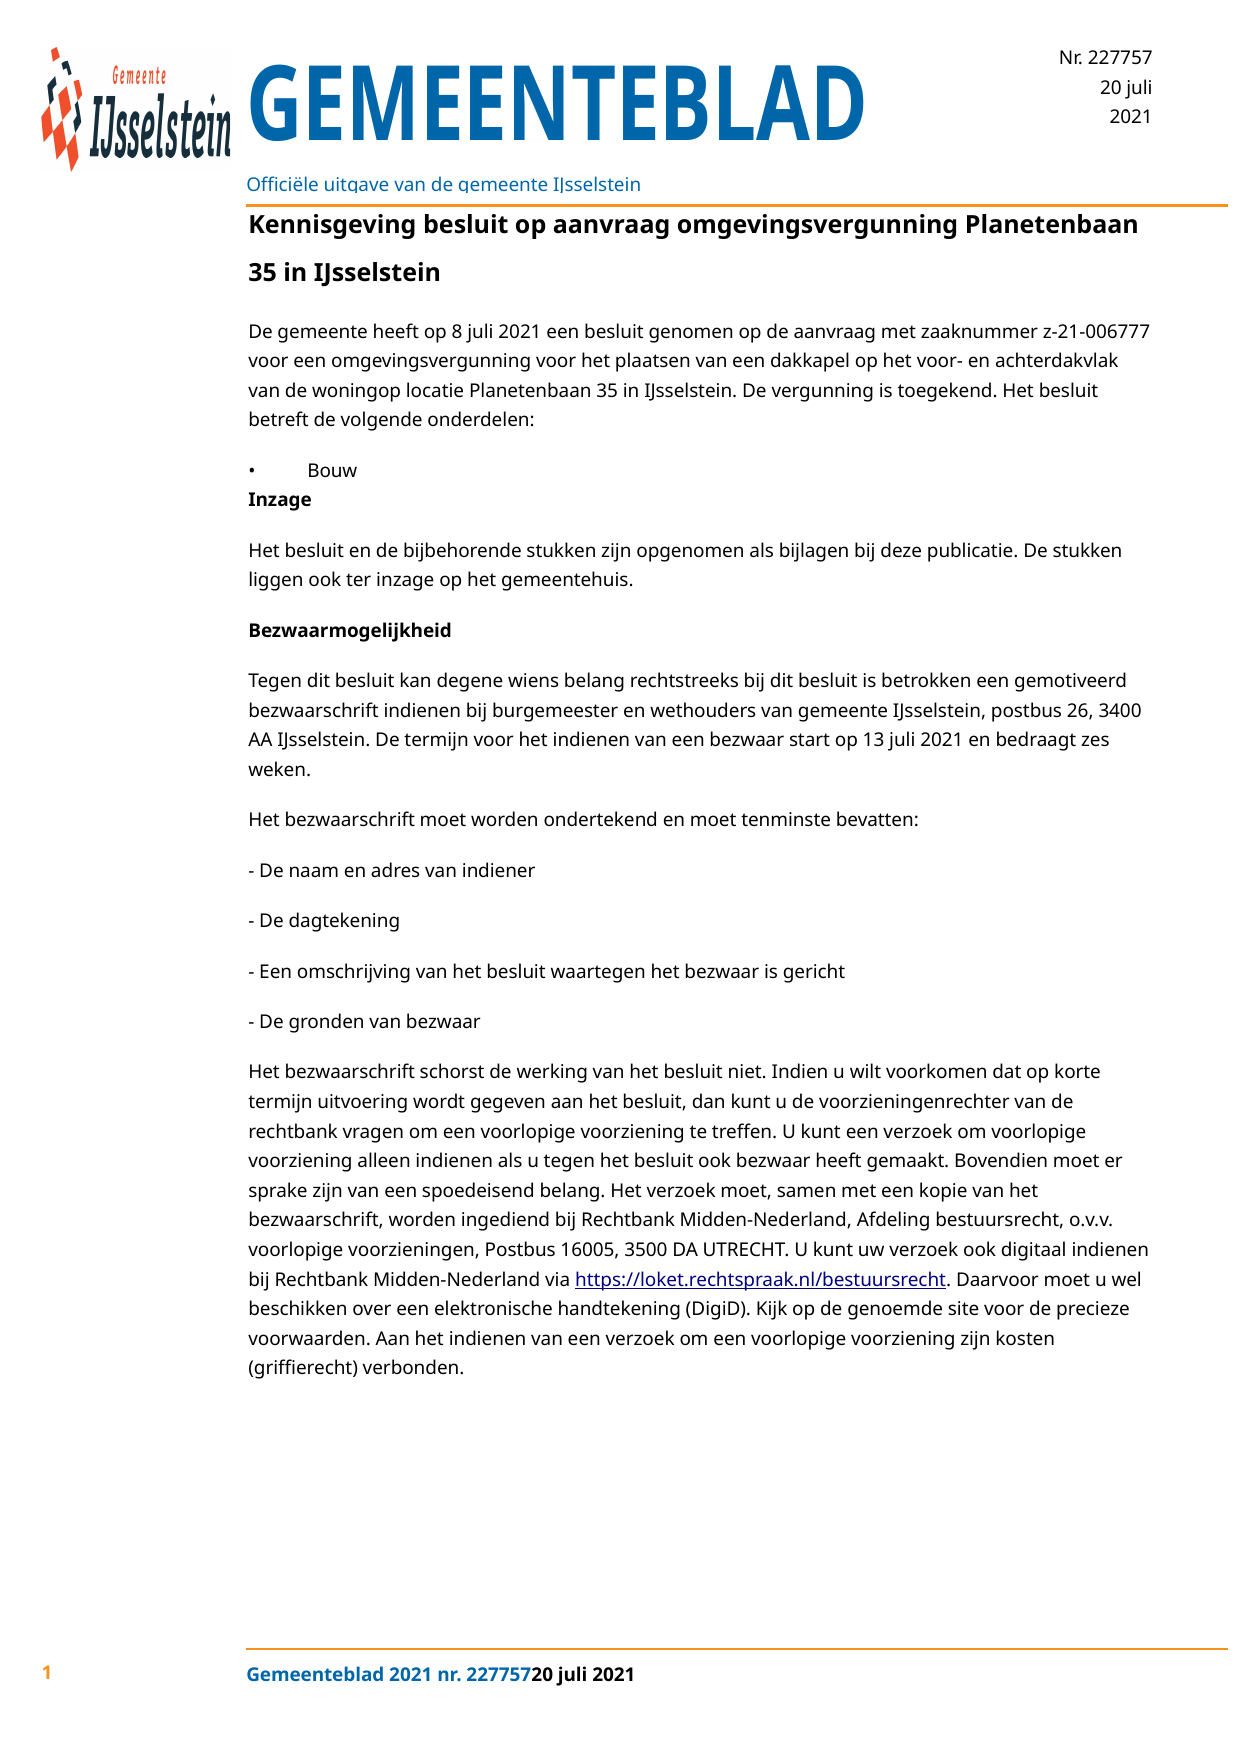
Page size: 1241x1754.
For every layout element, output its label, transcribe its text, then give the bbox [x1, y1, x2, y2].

picture [41, 47, 231, 172]
text Het besluit en de bijbehorende stukken zijn opgenomen als bijlagen bij deze publicatie. De stukken liggen ook ter inzage op het gemeentehuis. [248, 537, 1152, 592]
text De gemeente heeft op 8 juli 2021 een besluit genomen op de aanvraag met zaaknummer z-21-006777 voor een omgevingsvergunning voor het plaatsen van een dakkapel op het voor- en achterdakvlak van de woningop locatie Planetenbaan 35 in IJsselstein. De vergunning is toegekend. Het besluit betreft de volgende onderdelen: [248, 318, 1152, 432]
text - De naam en adres van indiener [248, 857, 1152, 883]
text Bezwaarmogelijkheid [248, 617, 1152, 643]
text Het bezwaarschrift moet worden ondertekend en moet tenminste bevatten: [248, 807, 1152, 832]
text Kennisgeving besluit op aanvraag omgevingsvergunning Planetenbaan 35 in IJsselstein [248, 207, 1152, 288]
text - De gronden van bezwaar [248, 1008, 1152, 1034]
text Inzage [248, 487, 1152, 512]
text Tegen dit besluit kan degene wiens belang rechtstreeks bij dit besluit is betrokken een gemotiveerd bezwaarschrift indienen bij burgemeester en wethouders van gemeente IJsselstein, postbus 26, 3400 AA IJsselstein. De termijn voor het indienen van een bezwaar start op 13 juli 2021 en bedraagt zes weken. [248, 667, 1152, 782]
text - Een omschrijving van het besluit waartegen het bezwaar is gericht [248, 958, 1152, 984]
text Het bezwaarschrift schorst de werking van het besluit niet. Indien u wilt voorkomen dat op korte termijn uitvoering wordt gegeven aan het besluit, dan kunt u de voorzieningenrechter van de rechtbank vragen om een voorlopige voorziening te treffen. U kunt een verzoek om voorlopige voorziening alleen indienen als u tegen het besluit ook bezwaar heeft gemaakt. Bovendien moet er sprake zijn van een spoedeisend belang. Het verzoek moet, samen met een kopie van het bezwaarschrift, worden ingediend bij Rechtbank Midden-Nederland, Afdeling bestuursrecht, o.v.v. voorlopige voorzieningen, Postbus 16005, 3500 DA UTRECHT. U kunt uw verzoek ook digitaal indienen bij Rechtbank Midden-Nederland via https://loket.rechtspraak.nl/bestuursrecht. Daarvoor moet u wel beschikken over een elektronische handtekening (DigiD). Kijk op de genoemde site voor de precieze voorwaarden. Aan het indienen van een verzoek om een voorlopige voorziening zijn kosten (griffierecht) verbonden. [248, 1059, 1152, 1380]
text - De dagtekening [248, 907, 1152, 933]
list Bouw [248, 457, 1152, 483]
